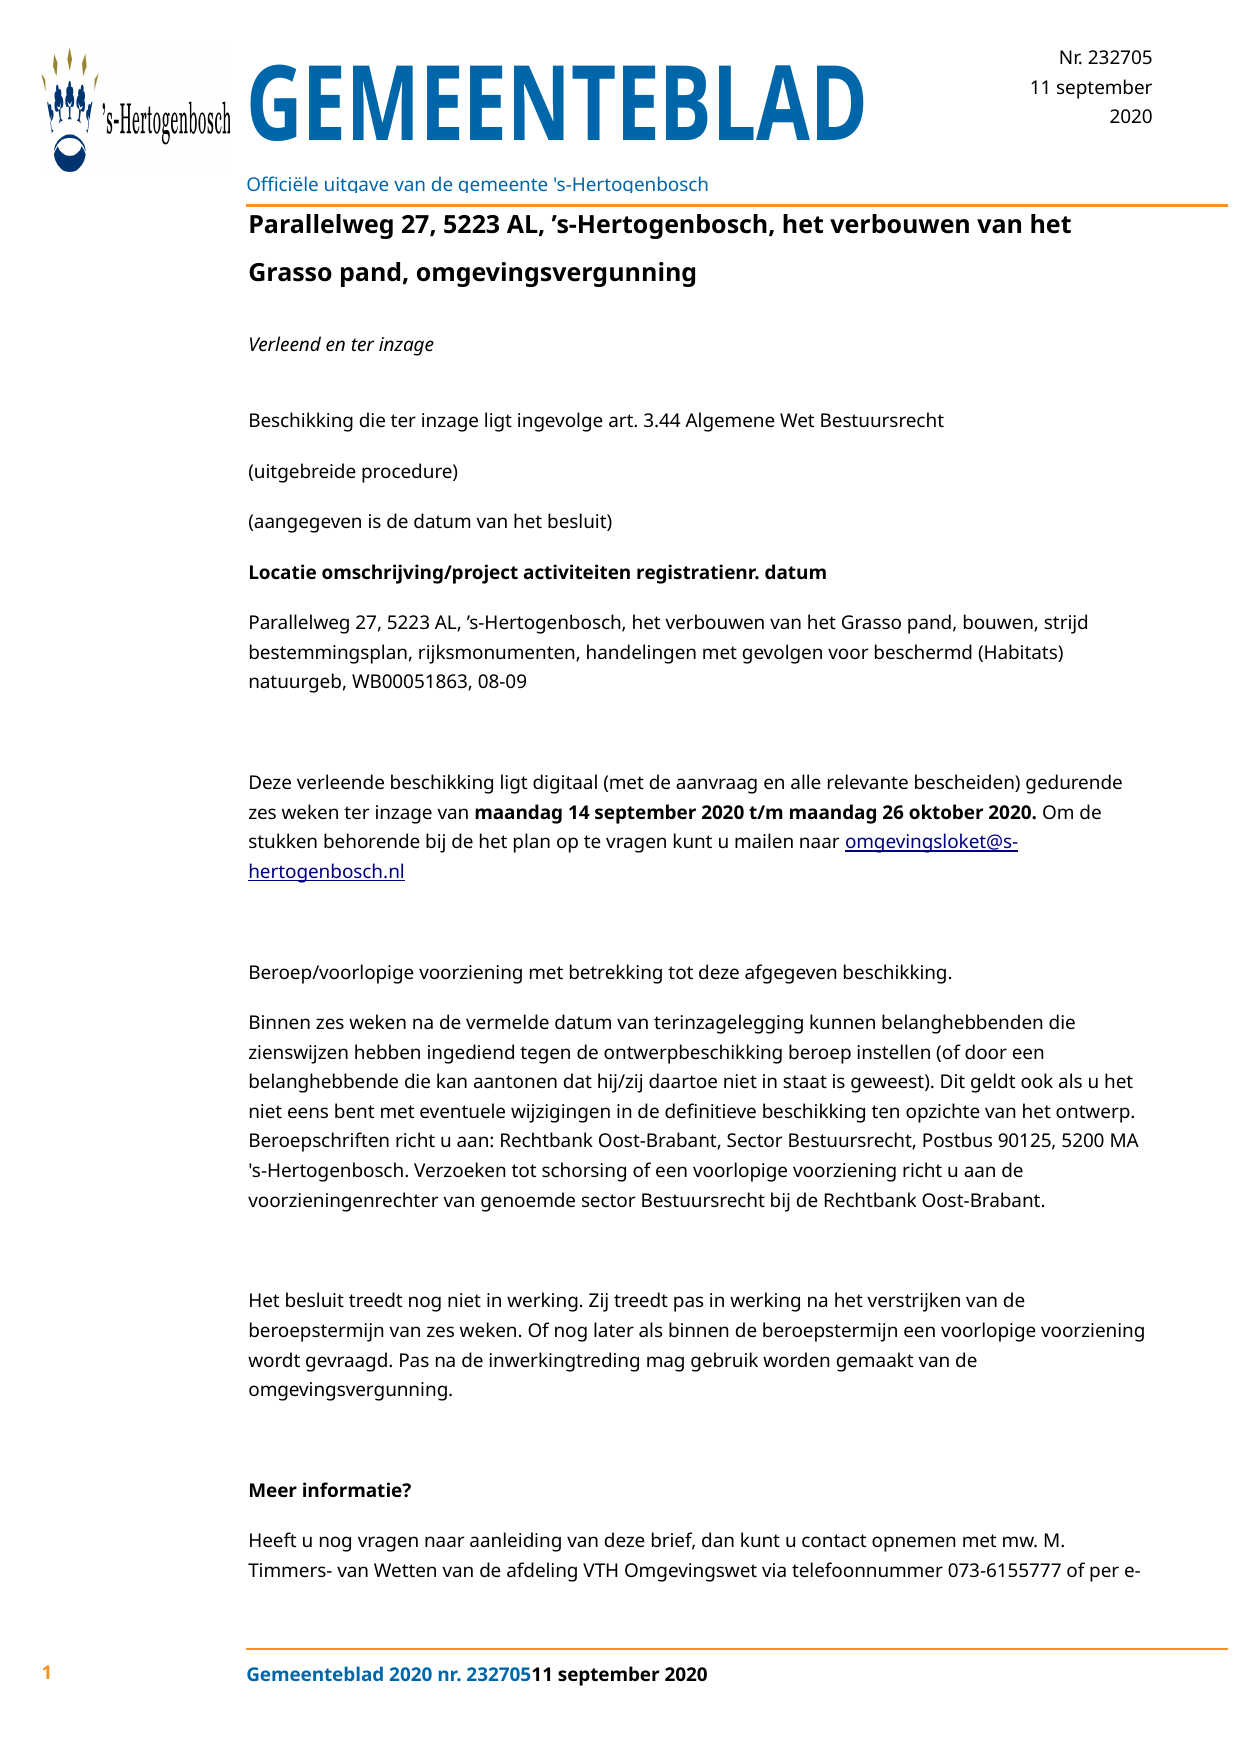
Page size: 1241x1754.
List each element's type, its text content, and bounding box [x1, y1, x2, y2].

picture [41, 47, 231, 172]
text Parallelweg 27, 5223 AL, ’s-Hertogenbosch, het verbouwen van het Grasso pand, bouwen, strijd bestemmingsplan, rijksmonumenten, handelingen met gevolgen voor beschermd (Habitats) natuurgeb, WB00051863, 08-09 [248, 609, 1152, 694]
text Verleend en ter inzage [248, 331, 1152, 357]
text Heeft u nog vragen naar aanleiding van deze brief, dan kunt u contact opnemen met mw. M. Timmers- van Wetten van de afdeling VTH Omgevingswet via telefoonnummer 073-6155777 of per e- [248, 1528, 1152, 1583]
text Beschikking die ter inzage ligt ingevolge art. 3.44 Algemene Wet Bestuursrecht [248, 408, 1152, 433]
text Het besluit treedt nog niet in werking. Zij treedt pas in werking na het verstrijken van de beroepstermijn van zes weken. Of nog later als binnen de beroepstermijn een voorlopige voorziening wordt gevraagd. Pas na de inwerkingtreding mag gebruik worden gemaakt van de omgevingsvergunning. [248, 1288, 1152, 1402]
text (uitgebreide procedure) [248, 458, 1152, 484]
text Beroep/voorlopige voorziening met betrekking tot deze afgegeven beschikking. [248, 959, 1152, 984]
text Binnen zes weken na de vermelde datum van terinzagelegging kunnen belanghebbenden die zienswijzen hebben ingediend tegen de ontwerpbeschikking beroep instellen (of door een belanghebbende die kan aantonen dat hij/zij daartoe niet in staat is geweest). Dit geldt ook als u het niet eens bent met eventuele wijzigingen in de definitieve beschikking ten opzichte van het ontwerp. Beroepschriften richt u aan: Rechtbank Oost-Brabant, Sector Bestuursrecht, Postbus 90125, 5200 MA 's-Hertogenbosch. Verzoeken tot schorsing of een voorlopige voorziening richt u aan de voorzieningenrechter van genoemde sector Bestuursrecht bij de Rechtbank Oost-Brabant. [248, 1009, 1152, 1212]
text Parallelweg 27, 5223 AL, ’s-Hertogenbosch, het verbouwen van het Grasso pand, omgevingsvergunning [248, 207, 1152, 288]
text (aangegeven is de datum van het besluit) [248, 508, 1152, 534]
text Deze verleende beschikking ligt digitaal (met de aanvraag en alle relevante bescheiden) gedurende zes weken ter inzage van maandag 14 september 2020 t/m maandag 26 oktober 2020. Om de stukken behorende bij de het plan op te vragen kunt u mailen naar omgevingsloket@s-hertogenbosch.nl [248, 769, 1152, 884]
text Meer informatie? [248, 1477, 1152, 1503]
text Locatie omschrijving/project activiteiten registratienr. datum [248, 559, 1152, 584]
